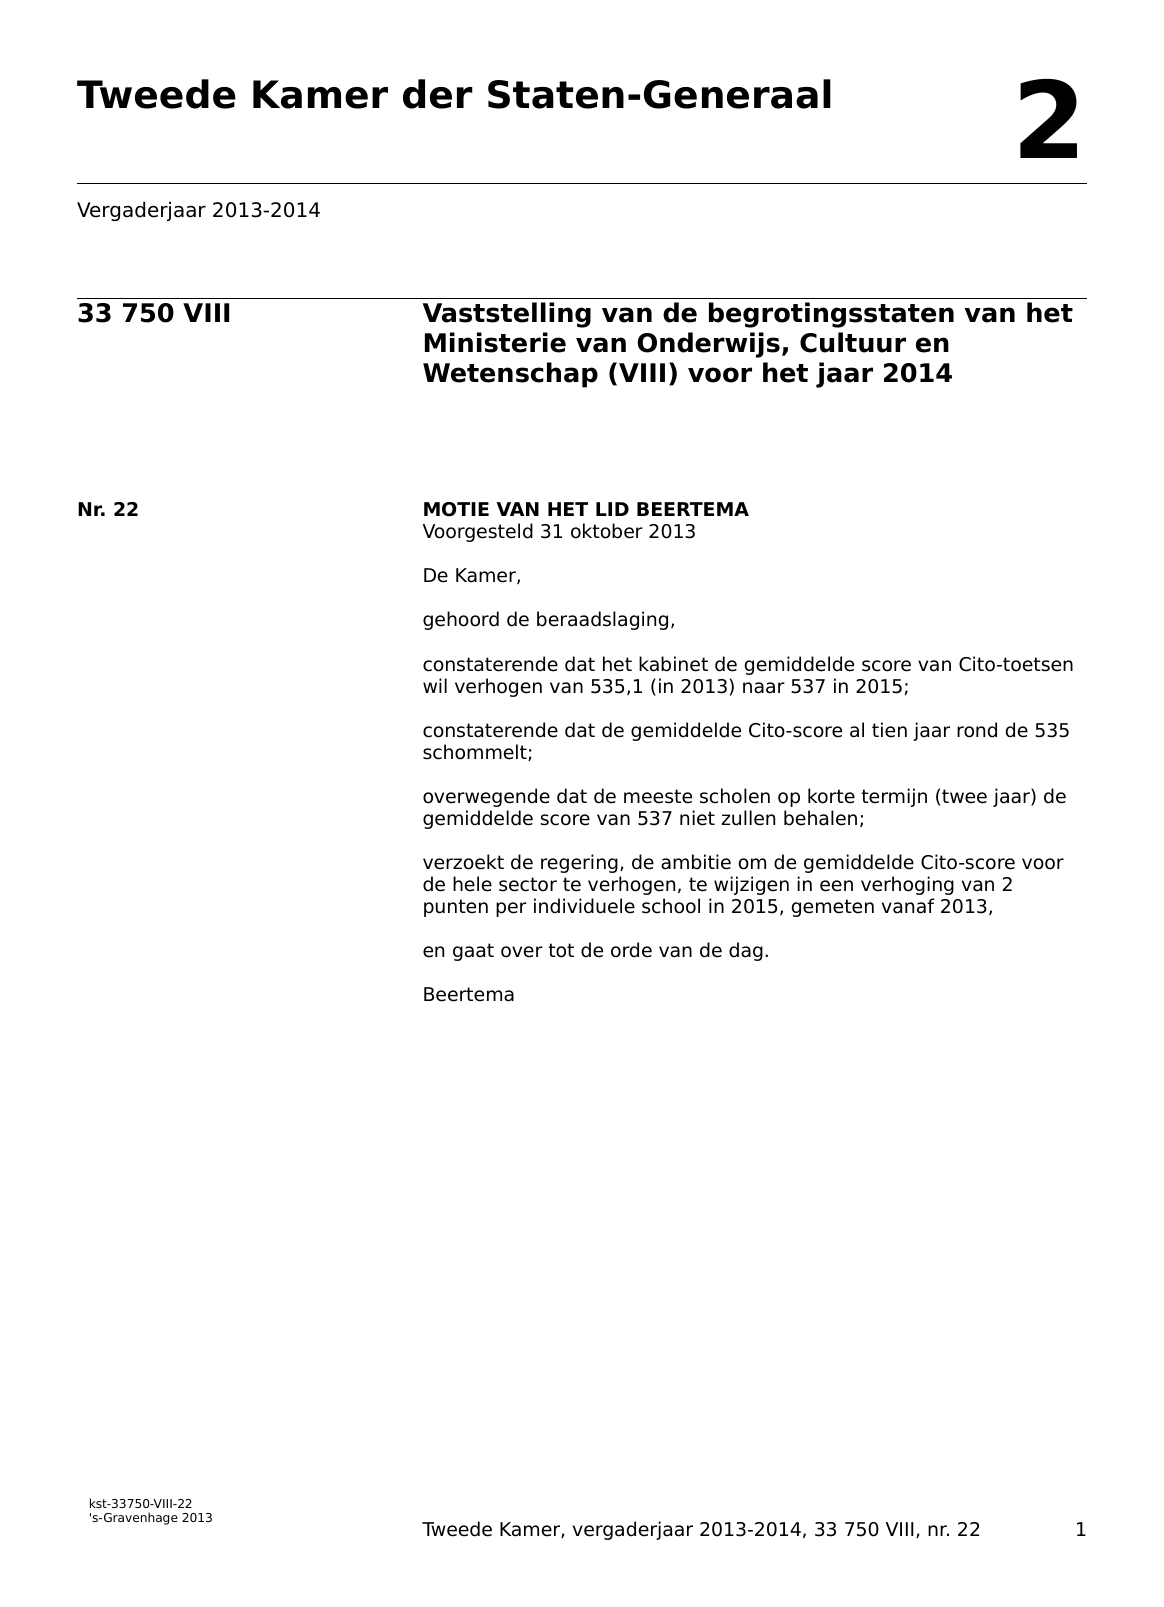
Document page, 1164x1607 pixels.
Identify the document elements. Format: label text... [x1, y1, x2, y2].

text kst-33750-VIII-22 [88, 1497, 323, 1511]
text en gaat over tot de orde van de dag. [422, 940, 1087, 962]
text gehoord de beraadslaging, [422, 609, 1087, 631]
text verzoekt de regering, de ambitie om de gemiddelde Cito-score voor de hele sector te verhogen, te wijzigen in een verhoging van 2 punten per individuele school in 2015, gemeten vanaf 2013, [422, 852, 1087, 918]
text Voorgesteld 31 oktober 2013 [422, 521, 1087, 543]
text constaterende dat de gemiddelde Cito-score al tien jaar rond de 535 schommelt; [422, 720, 1087, 764]
text constaterende dat het kabinet de gemiddelde score van Cito-toetsen wil verhogen van 535,1 (in 2013) naar 537 in 2015; [422, 653, 1087, 697]
subtitle 33 750 VIII Vaststelling van de begrotingsstaten van het Ministerie van Onderwijs, Cultuur en Wetenschap (VIII) voor het jaar 2014 [77, 299, 1087, 388]
subtitle Nr. 22 MOTIE VAN HET LID BEERTEMA [77, 499, 1087, 521]
table_header Tweede Kamer der Staten-Generaal [77, 59, 886, 183]
text Beertema [422, 984, 1087, 1006]
text 's-Gravenhage 2013 [88, 1511, 323, 1525]
table_header 2 [886, 59, 1087, 183]
table_cell Vergaderjaar 2013-2014 [77, 184, 1087, 298]
text overwegende dat de meeste scholen op korte termijn (twee jaar) de gemiddelde score van 537 niet zullen behalen; [422, 786, 1087, 830]
text De Kamer, [422, 565, 1087, 587]
